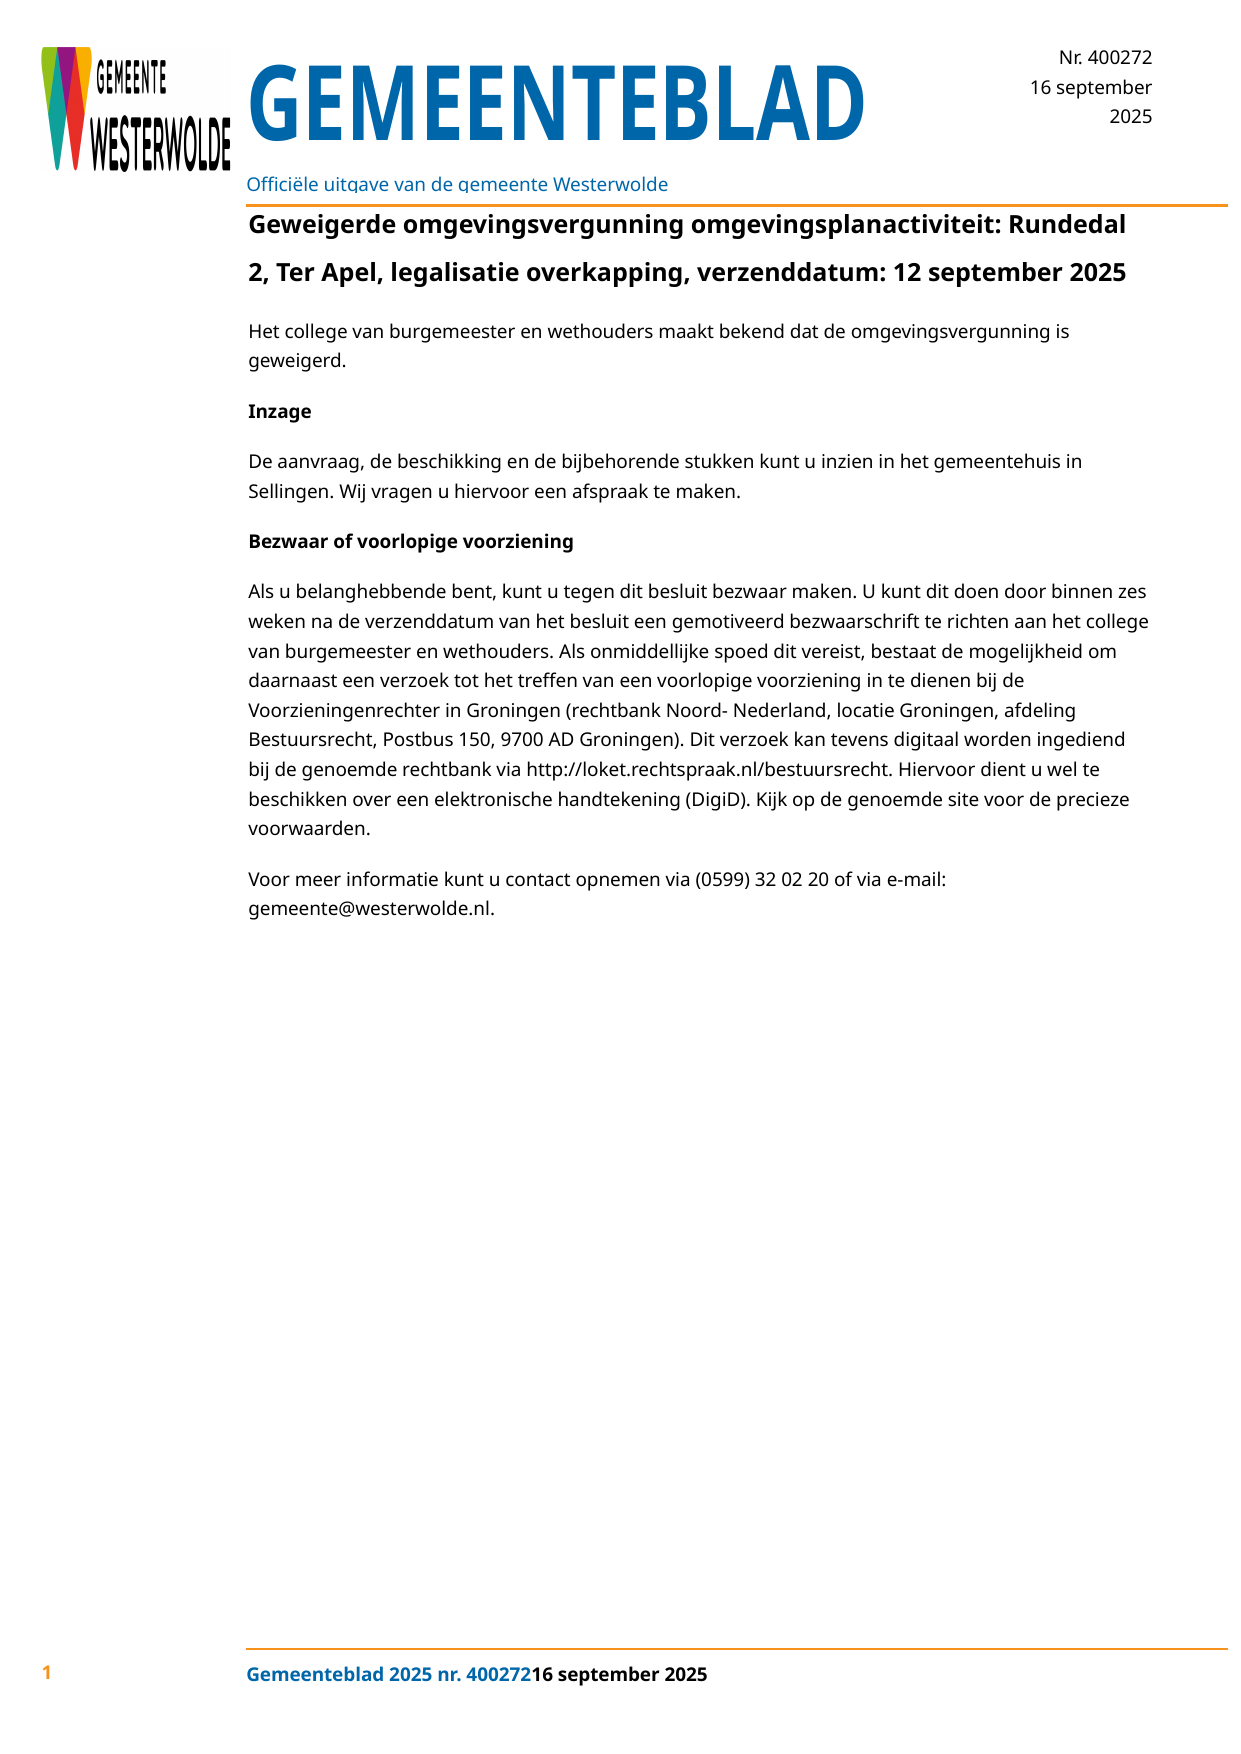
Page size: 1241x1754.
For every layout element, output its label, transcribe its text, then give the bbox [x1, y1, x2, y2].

text De aanvraag, de beschikking en de bijbehorende stukken kunt u inzien in het gemeentehuis in Sellingen. Wij vragen u hiervoor een afspraak te maken. [248, 448, 1152, 504]
text Als u belanghebbende bent, kunt u tegen dit besluit bezwaar maken. U kunt dit doen door binnen zes weken na de verzenddatum van het besluit een gemotiveerd bezwaarschrift te richten aan het college van burgemeester en wethouders. Als onmiddellijke spoed dit vereist, bestaat de mogelijkheid om daarnaast een verzoek tot het treffen van een voorlopige voorziening in te dienen bij de Voorzieningenrechter in Groningen (rechtbank Noord- Nederland, locatie Groningen, afdeling Bestuursrecht, Postbus 150, 9700 AD Groningen). Dit verzoek kan tevens digitaal worden ingediend bij de genoemde rechtbank via http://loket.rechtspraak.nl/bestuursrecht. Hiervoor dient u wel te beschikken over een elektronische handtekening (DigiD). Kijk op de genoemde site voor de precieze voorwaarden. [248, 579, 1152, 841]
text Het college van burgemeester en wethouders maakt bekend dat de omgevingsvergunning is geweigerd. [248, 318, 1152, 373]
text Bezwaar of voorlopige voorziening [248, 528, 1152, 554]
text Geweigerde omgevingsvergunning omgevingsplanactiviteit: Rundedal 2, Ter Apel, legalisatie overkapping, verzenddatum: 12 september 2025 [248, 207, 1152, 288]
text Voor meer informatie kunt u contact opnemen via (0599) 32 02 20 of via e-mail: gemeente@westerwolde.nl. [248, 866, 1152, 921]
text Inzage [248, 398, 1152, 424]
picture [41, 47, 231, 172]
